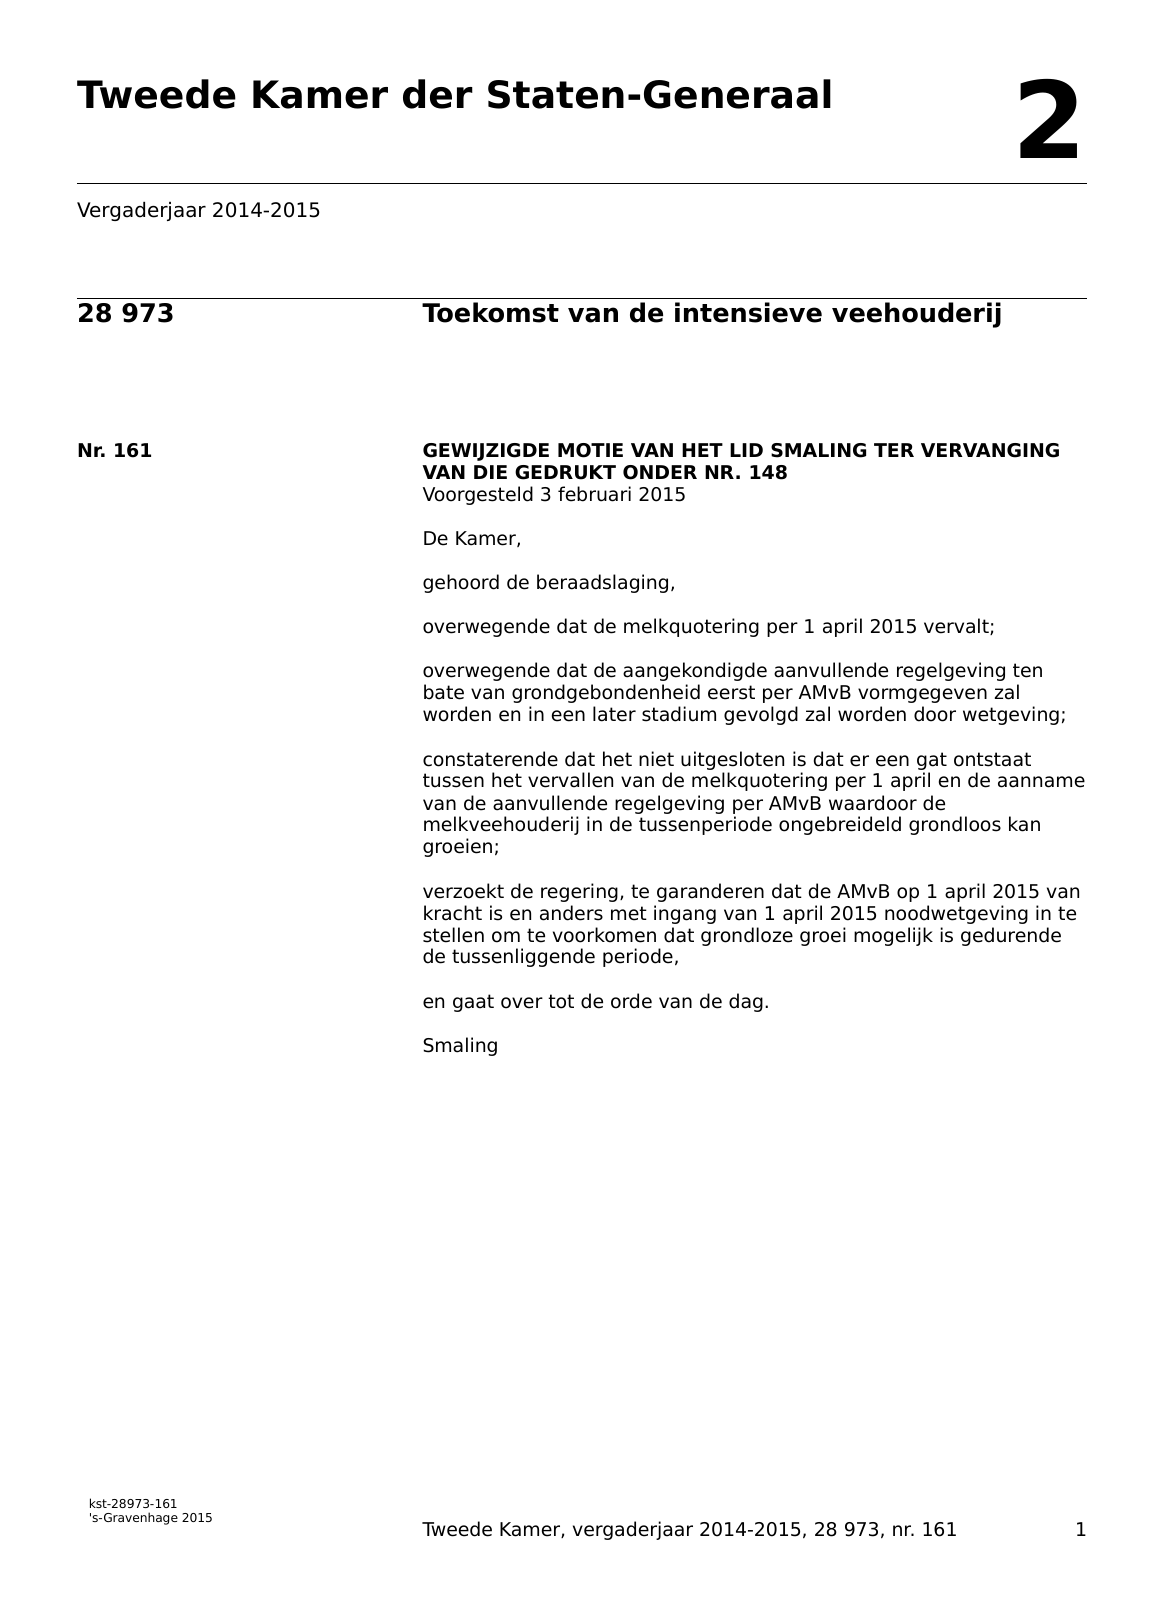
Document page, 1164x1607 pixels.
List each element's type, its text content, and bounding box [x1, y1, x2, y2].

text verzoekt de regering, te garanderen dat de AMvB op 1 april 2015 van kracht is en anders met ingang van 1 april 2015 noodwetgeving in te stellen om te voorkomen dat grondloze groei mogelijk is gedurende de tussenliggende periode, [422, 881, 1087, 968]
table_cell Vergaderjaar 2014-2015 [77, 184, 1087, 298]
text gehoord de beraadslaging, [422, 572, 1087, 594]
text 's-Gravenhage 2015 [88, 1511, 323, 1525]
text overwegende dat de melkquotering per 1 april 2015 vervalt; [422, 616, 1087, 638]
text Smaling [422, 1035, 1087, 1057]
text De Kamer, [422, 528, 1087, 550]
text en gaat over tot de orde van de dag. [422, 991, 1087, 1013]
table_header Tweede Kamer der Staten-Generaal [77, 59, 886, 183]
text kst-28973-161 [88, 1497, 323, 1511]
text Voorgesteld 3 februari 2015 [422, 484, 1087, 506]
text constaterende dat het niet uitgesloten is dat er een gat ontstaat tussen het vervallen van de melkquotering per 1 april en de aanname van de aanvullende regelgeving per AMvB waardoor de melkveehouderij in de tussenperiode ongebreideld grondloos kan groeien; [422, 748, 1087, 858]
text overwegende dat de aangekondigde aanvullende regelgeving ten bate van grondgebondenheid eerst per AMvB vormgegeven zal worden en in een later stadium gevolgd zal worden door wetgeving; [422, 660, 1087, 726]
subtitle Nr. 161 GEWIJZIGDE MOTIE VAN HET LID SMALING TER VERVANGING VAN DIE GEDRUKT ONDER NR. 148 [77, 440, 1087, 484]
subtitle 28 973 Toekomst van de intensieve veehouderij [77, 299, 1087, 329]
table_header 2 [886, 59, 1087, 183]
